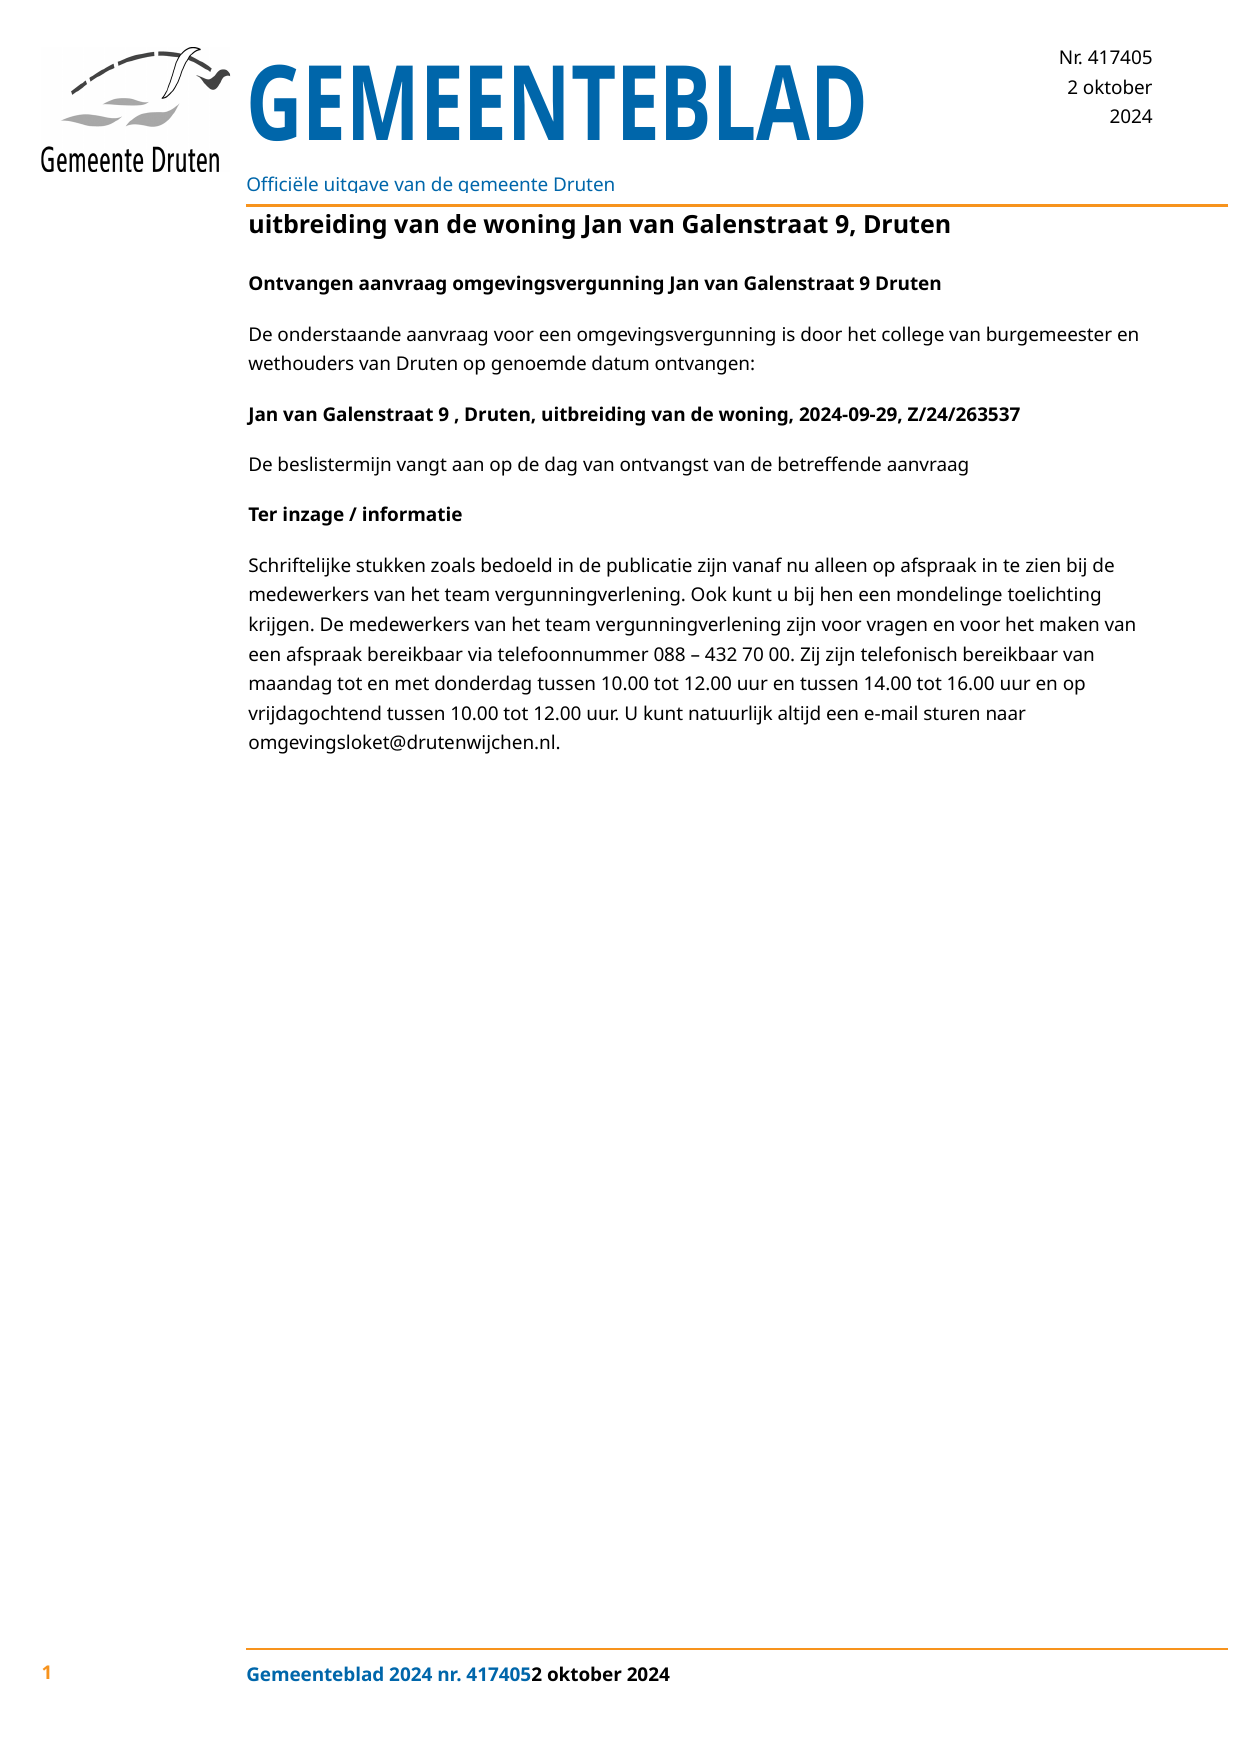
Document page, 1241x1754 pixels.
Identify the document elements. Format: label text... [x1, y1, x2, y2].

text uitbreiding van de woning Jan van Galenstraat 9, Druten [248, 207, 1152, 241]
text Jan van Galenstraat 9 , Druten, uitbreiding van de woning, 2024-09-29, Z/24/263537 [248, 401, 1152, 426]
text Ter inzage / informatie [248, 502, 1152, 527]
text De onderstaande aanvraag voor een omgevingsvergunning is door het college van burgemeester en wethouders van Druten op genoemde datum ontvangen: [248, 321, 1152, 376]
text Ontvangen aanvraag omgevingsvergunning Jan van Galenstraat 9 Druten [248, 270, 1152, 296]
text De beslistermijn vangt aan op de dag van ontvangst van de betreffende aanvraag [248, 451, 1152, 477]
text Schriftelijke stukken zoals bedoeld in de publicatie zijn vanaf nu alleen op afspraak in te zien bij de medewerkers van het team vergunningverlening. Ook kunt u bij hen een mondelinge toelichting krijgen. De medewerkers van het team vergunningverlening zijn voor vragen en voor het maken van een afspraak bereikbaar via telefoonnummer 088 – 432 70 00. Zij zijn telefonisch bereikbaar van maandag tot en met donderdag tussen 10.00 tot 12.00 uur en tussen 14.00 tot 16.00 uur en op vrijdagochtend tussen 10.00 tot 12.00 uur. U kunt natuurlijk altijd een e-mail sturen naar omgevingsloket@drutenwijchen.nl. [248, 552, 1152, 755]
picture [41, 47, 231, 172]
